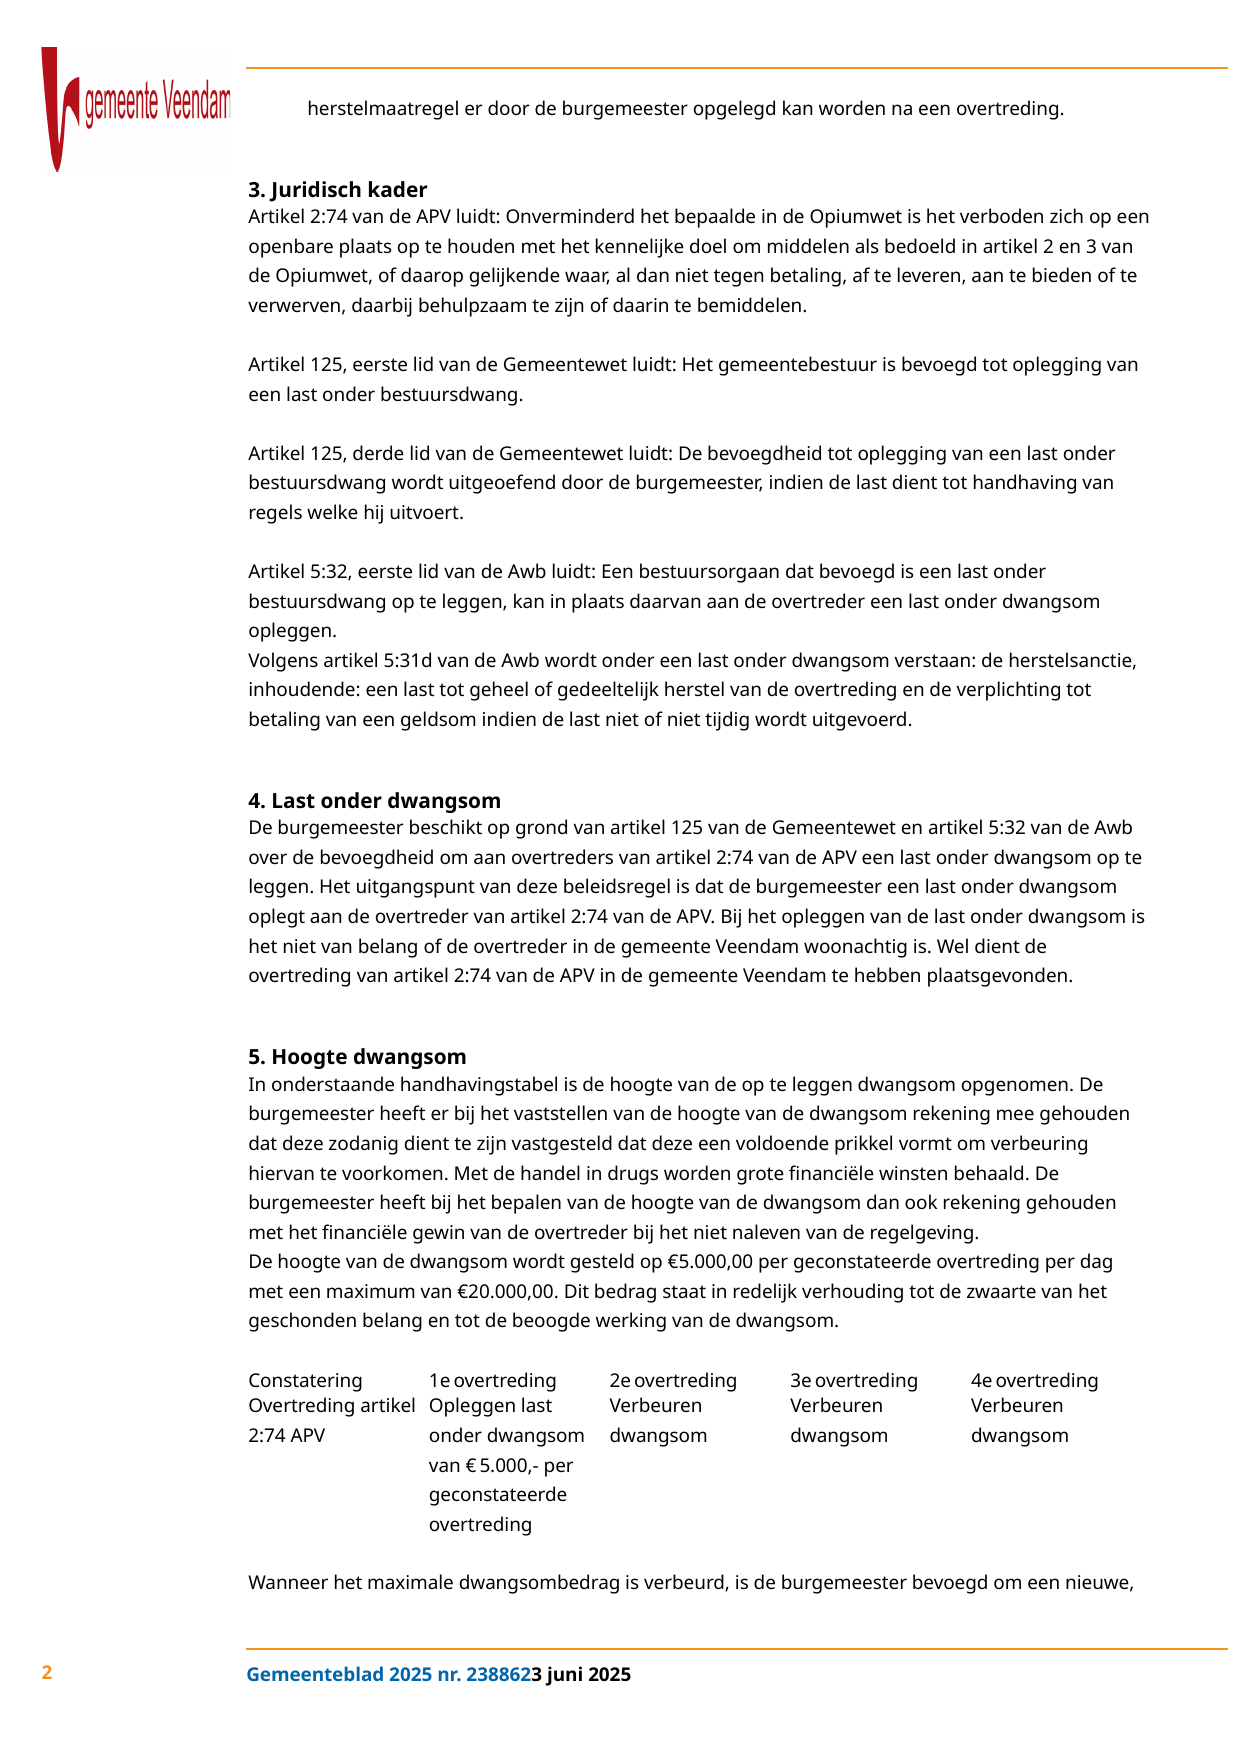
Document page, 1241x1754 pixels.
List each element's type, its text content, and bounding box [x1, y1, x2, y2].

text Artikel 2:74 van de APV luidt: Onverminderd het bepaalde in de Opiumwet is het verboden zich op een openbare plaats op te houden met het kennelijke doel om middelen als bedoeld in artikel 2 en 3 van de Opiumwet, of daarop gelijkende waar, al dan niet tegen betaling, af te leveren, aan te bieden of te verwerven, daarbij behulpzaam te zijn of daarin te bemiddelen. [248, 203, 1152, 318]
table_header 2e overtreding [609, 1367, 790, 1393]
text Wanneer het maximale dwangsombedrag is verbeurd, is de burgemeester bevoegd om een nieuwe, [248, 1569, 1152, 1595]
table_cell Opleggen last onder dwangsom van € 5.000,- per geconstateerde overtreding [429, 1393, 609, 1537]
text Volgens artikel 5:31d van de Awb wordt onder een last onder dwangsom verstaan: de herstelsanctie, inhoudende: een last tot geheel of gedeeltelijk herstel van de overtreding en de verplichting tot betaling van een geldsom indien de last niet of niet tijdig wordt uitgevoerd. [248, 647, 1152, 732]
text Artikel 125, eerste lid van de Gemeentewet luidt: Het gemeentebestuur is bevoegd tot oplegging van een last onder bestuursdwang. [248, 351, 1152, 406]
table_cell Verbeuren dwangsom [971, 1393, 1152, 1537]
list herstelmaatregel er door de burgemeester opgelegd kan worden na een overtreding. [248, 95, 1152, 121]
table_header 3e overtreding [790, 1367, 971, 1393]
text 5. Hoogte dwangsom [248, 1042, 1152, 1071]
table_cell Verbeuren dwangsom [790, 1393, 971, 1537]
text Artikel 125, derde lid van de Gemeentewet luidt: De bevoegdheid tot oplegging van een last onder bestuursdwang wordt uitgeoefend door de burgemeester, indien de last dient tot handhaving van regels welke hij uitvoert. [248, 440, 1152, 525]
table_cell Verbeuren dwangsom [609, 1393, 790, 1537]
text De burgemeester beschikt op grond van artikel 125 van de Gemeentewet en artikel 5:32 van de Awb over de bevoegdheid om aan overtreders van artikel 2:74 van de APV een last onder dwangsom op te leggen. Het uitgangspunt van deze beleidsregel is dat de burgemeester een last onder dwangsom oplegt aan de overtreder van artikel 2:74 van de APV. Bij het opleggen van de last onder dwangsom is het niet van belang of de overtreder in de gemeente Veendam woonachtig is. Wel dient de overtreding van artikel 2:74 van de APV in de gemeente Veendam te hebben plaatsgevonden. [248, 814, 1152, 988]
text In onderstaande handhavingstabel is de hoogte van de op te leggen dwangsom opgenomen. De burgemeester heeft er bij het vaststellen van de hoogte van de dwangsom rekening mee gehouden dat deze zodanig dient te zijn vastgesteld dat deze een voldoende prikkel vormt om verbeuring hiervan te voorkomen. Met de handel in drugs worden grote financiële winsten behaald. De burgemeester heeft bij het bepalen van de hoogte van de dwangsom dan ook rekening gehouden met het financiële gewin van de overtreder bij het niet naleven van de regelgeving. [248, 1071, 1152, 1244]
table_header 4e overtreding [971, 1367, 1152, 1393]
table_header 1e overtreding [429, 1367, 609, 1393]
table_cell Overtreding artikel 2:74 APV [248, 1393, 429, 1537]
text 4. Last onder dwangsom [248, 786, 1152, 814]
text Artikel 5:32, eerste lid van de Awb luidt: Een bestuursorgaan dat bevoegd is een last onder bestuursdwang op te leggen, kan in plaats daarvan aan de overtreder een last onder dwangsom opleggen. [248, 558, 1152, 643]
picture [41, 47, 231, 172]
text 3. Juridisch kader [248, 175, 1152, 203]
text De hoogte van de dwangsom wordt gesteld op €5.000,00 per geconstateerde overtreding per dag met een maximum van €20.000,00. Dit bedrag staat in redelijk verhouding tot de zwaarte van het geschonden belang en tot de beoogde werking van de dwangsom. [248, 1248, 1152, 1333]
table_header Constatering [248, 1367, 429, 1393]
